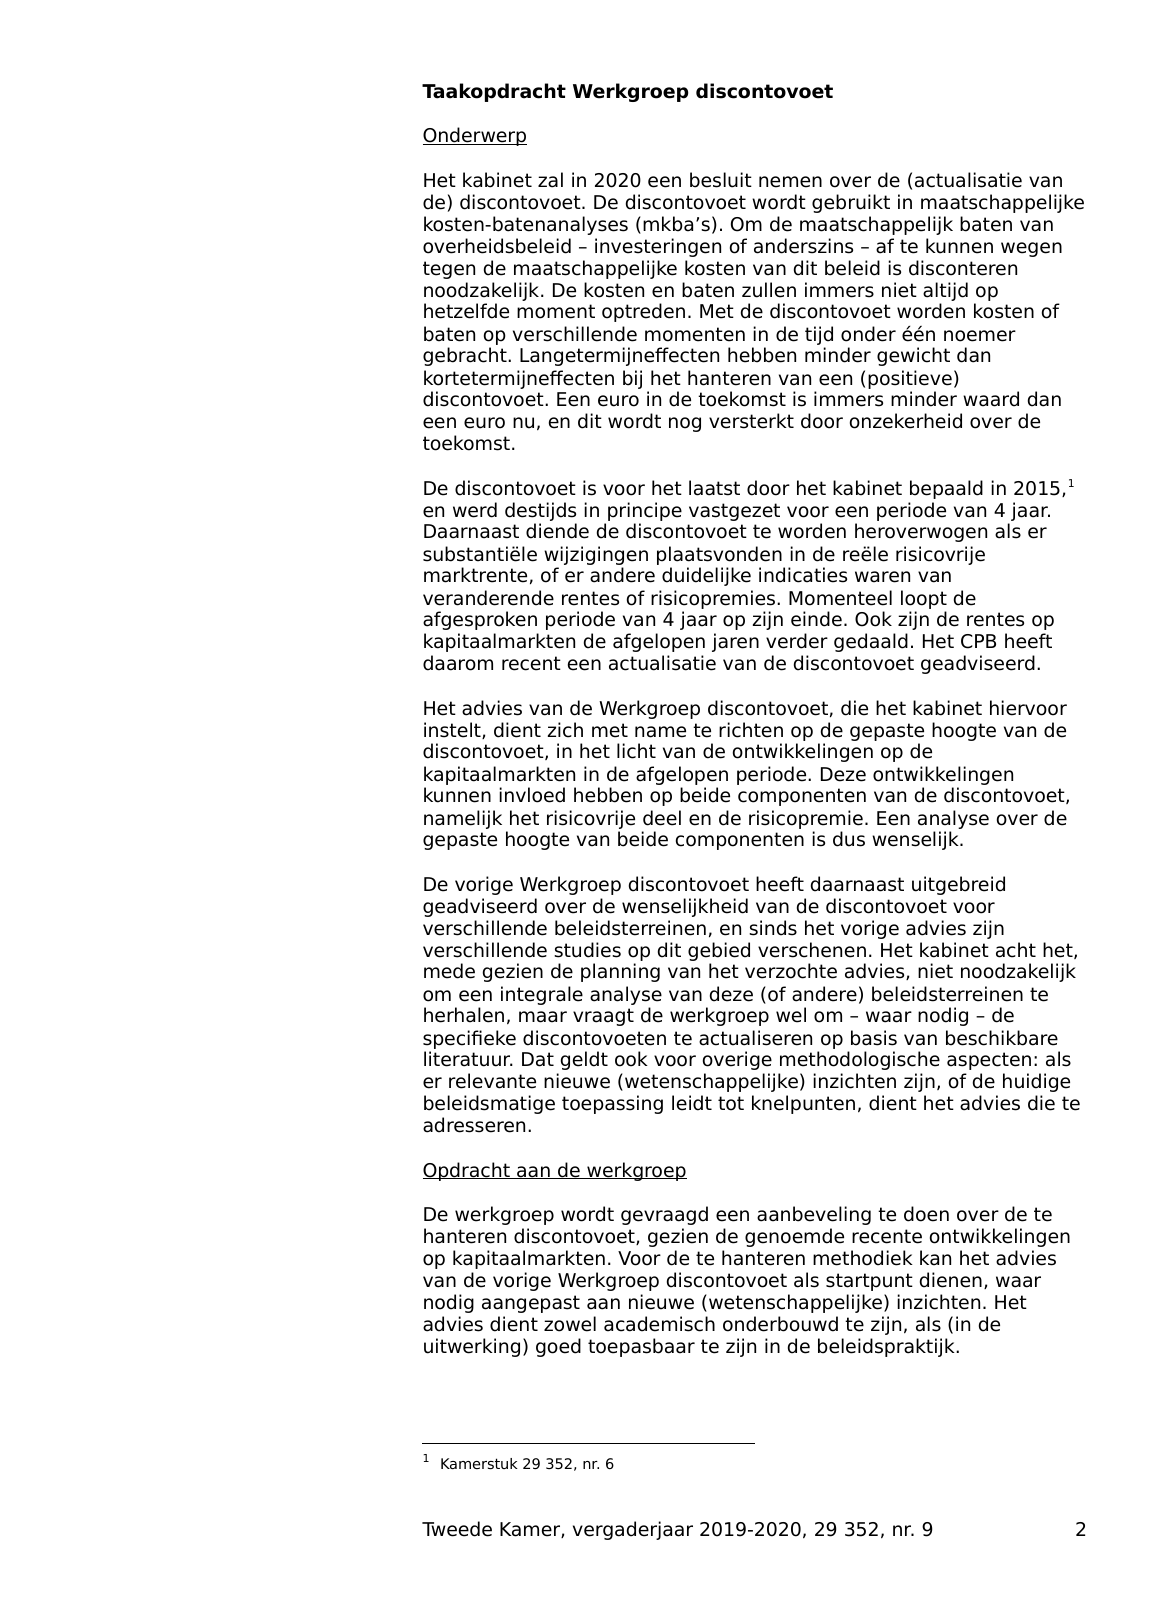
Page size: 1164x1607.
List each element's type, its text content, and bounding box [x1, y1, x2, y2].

text Het advies van de Werkgroep discontovoet, die het kabinet hiervoor instelt, dient zich met name te richten op de gepaste hoogte van de discontovoet, in het licht van de ontwikkelingen op de kapitaalmarkten in de afgelopen periode. Deze ontwikkelingen kunnen invloed hebben op beide componenten van de discontovoet, namelijk het risicovrije deel en de risicopremie. Een analyse over de gepaste hoogte van beide componenten is dus wenselijk. [422, 697, 1087, 851]
text Kamerstuk 29 352, nr. 6 [422, 1452, 1087, 1474]
subtitle Onderwerp [422, 125, 1087, 147]
text De werkgroep wordt gevraagd een aanbeveling te doen over de te hanteren discontovoet, gezien de genoemde recente ontwikkelingen op kapitaalmarkten. Voor de te hanteren methodiek kan het advies van de vorige Werkgroep discontovoet als startpunt dienen, waar nodig aangepast aan nieuwe (wetenschappelijke) inzichten. Het advies dient zowel academisch onderbouwd te zijn, als (in de uitwerking) goed toepasbaar te zijn in de beleidspraktijk. [422, 1204, 1087, 1357]
text De discontovoet is voor het laatst door het kabinet bepaald in 2015, en werd destijds in principe vastgezet voor een periode van 4 jaar. Daarnaast diende de discontovoet te worden heroverwogen als er substantiële wijzigingen plaatsvonden in de reële risicovrije marktrente, of er andere duidelijke indicaties waren van veranderende rentes of risicopremies. Momenteel loopt de afgesproken periode van 4 jaar op zijn einde. Ook zijn de rentes op kapitaalmarkten de afgelopen jaren verder gedaald. Het CPB heeft daarom recent een actualisatie van de discontovoet geadviseerd. [422, 477, 1087, 675]
subtitle Taakopdracht Werkgroep discontovoet [422, 81, 1087, 103]
subtitle Opdracht aan de werkgroep [422, 1159, 1087, 1181]
text Het kabinet zal in 2020 een besluit nemen over de (actualisatie van de) discontovoet. De discontovoet wordt gebruikt in maatschappelijke kosten-batenanalyses (mkba’s). Om de maatschappelijk baten van overheidsbeleid – investeringen of anderszins – af te kunnen wegen tegen de maatschappelijke kosten van dit beleid is disconteren noodzakelijk. De kosten en baten zullen immers niet altijd op hetzelfde moment optreden. Met de discontovoet worden kosten of baten op verschillende momenten in de tijd onder één noemer gebracht. Langetermijneffecten hebben minder gewicht dan kortetermijneffecten bij het hanteren van een (positieve) discontovoet. Een euro in de toekomst is immers minder waard dan een euro nu, en dit wordt nog versterkt door onzekerheid over de toekomst. [422, 169, 1087, 455]
text De vorige Werkgroep discontovoet heeft daarnaast uitgebreid geadviseerd over de wenselijkheid van de discontovoet voor verschillende beleidsterreinen, en sinds het vorige advies zijn verschillende studies op dit gebied verschenen. Het kabinet acht het, mede gezien de planning van het verzochte advies, niet noodzakelijk om een integrale analyse van deze (of andere) beleidsterreinen te herhalen, maar vraagt de werkgroep wel om – waar nodig – de specifieke discontovoeten te actualiseren op basis van beschikbare literatuur. Dat geldt ook voor overige methodologische aspecten: als er relevante nieuwe (wetenschappelijke) inzichten zijn, of de huidige beleidsmatige toepassing leidt tot knelpunten, dient het advies die te adresseren. [422, 873, 1087, 1137]
